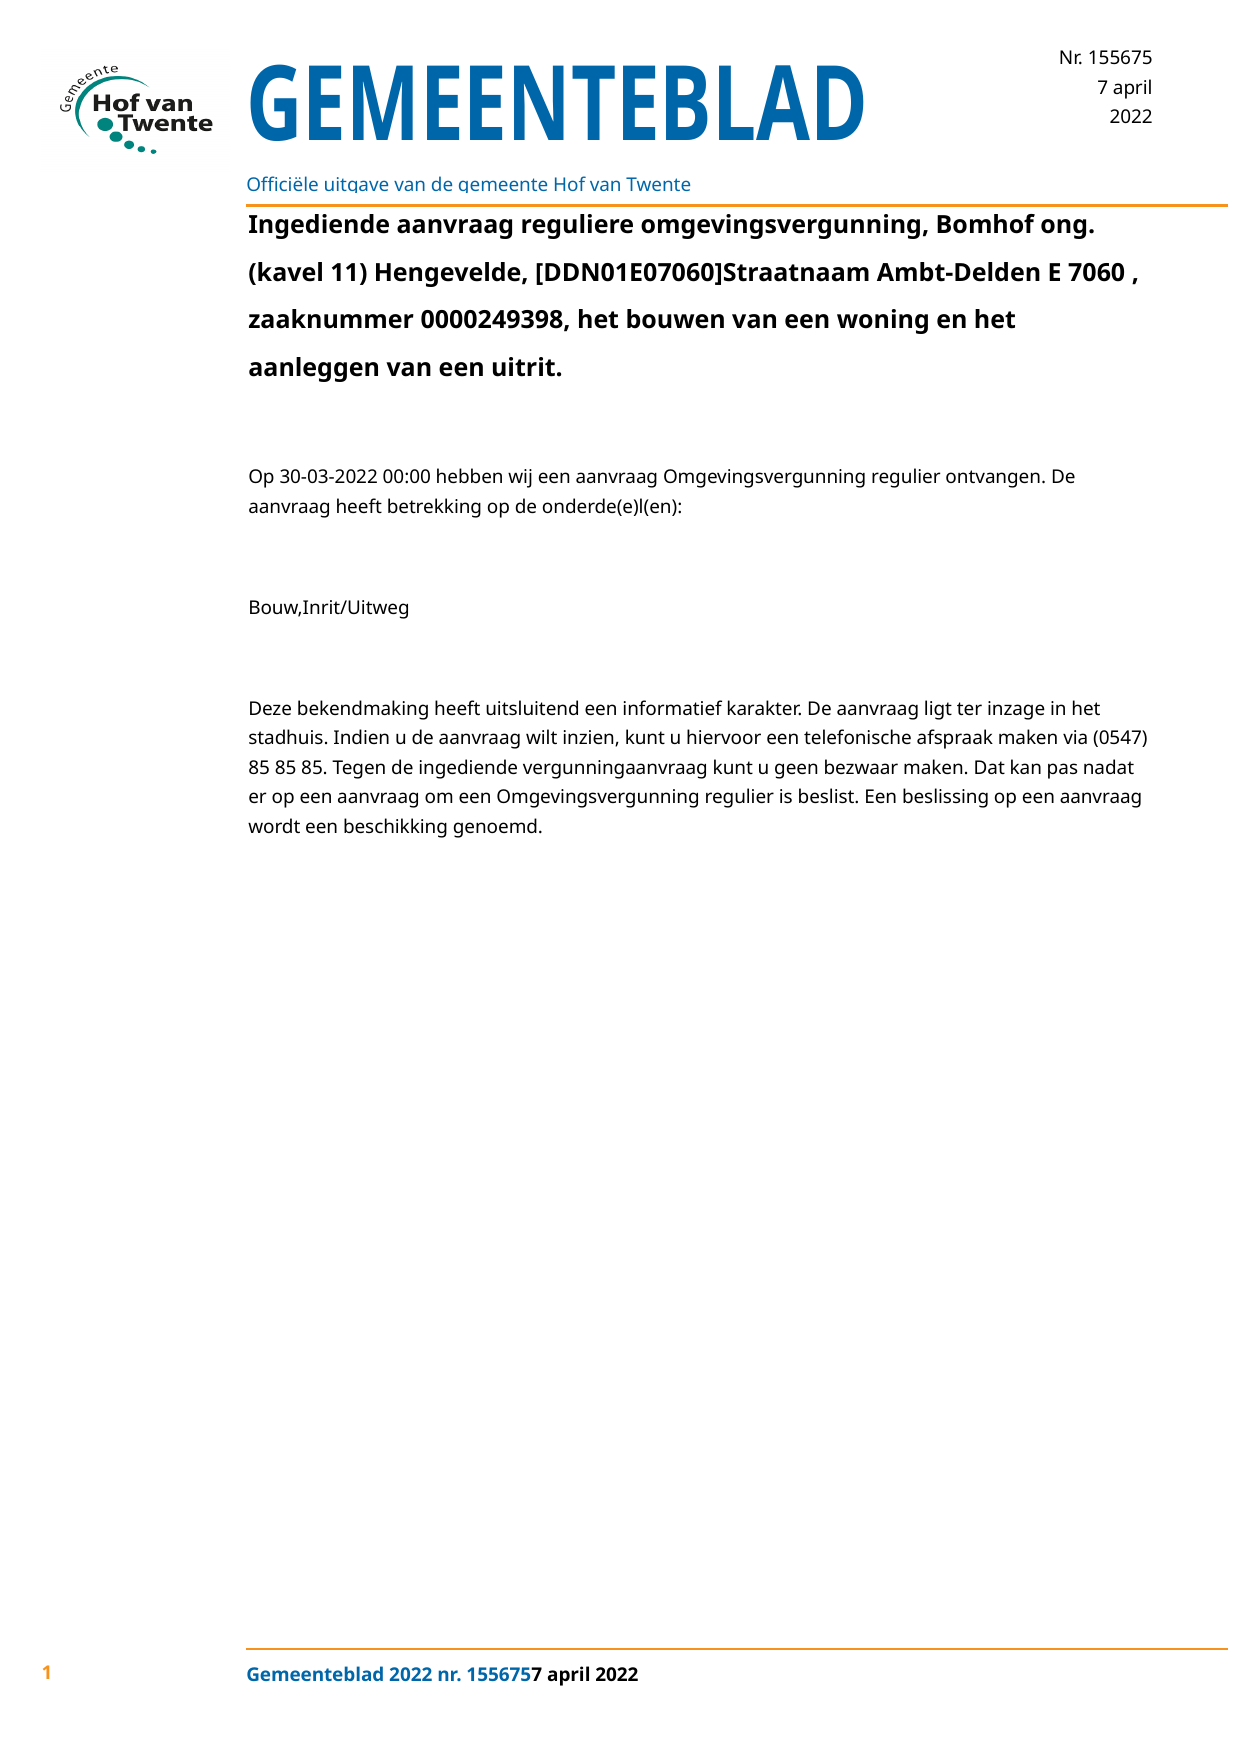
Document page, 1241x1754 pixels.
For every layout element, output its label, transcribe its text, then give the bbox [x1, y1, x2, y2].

text Bouw,Inrit/Uitweg [248, 594, 1152, 620]
picture [41, 47, 231, 172]
text Deze bekendmaking heeft uitsluitend een informatief karakter. De aanvraag ligt ter inzage in het stadhuis. Indien u de aanvraag wilt inzien, kunt u hiervoor een telefonische afspraak maken via (0547) 85 85 85. Tegen de ingediende vergunningaanvraag kunt u geen bezwaar maken. Dat kan pas nadat er op een aanvraag om een Omgevingsvergunning regulier is beslist. Een beslissing op een aanvraag wordt een beschikking genoemd. [248, 695, 1152, 839]
text Ingediende aanvraag reguliere omgevingsvergunning, Bomhof ong. (kavel 11) Hengevelde, [DDN01E07060]Straatnaam Ambt-Delden E 7060 , zaaknummer 0000249398, het bouwen van een woning en het aanleggen van een uitrit. [248, 207, 1152, 384]
text Op 30-03-2022 00:00 hebben wij een aanvraag Omgevingsvergunning regulier ontvangen. De aanvraag heeft betrekking op de onderde(e)l(en): [248, 463, 1152, 519]
